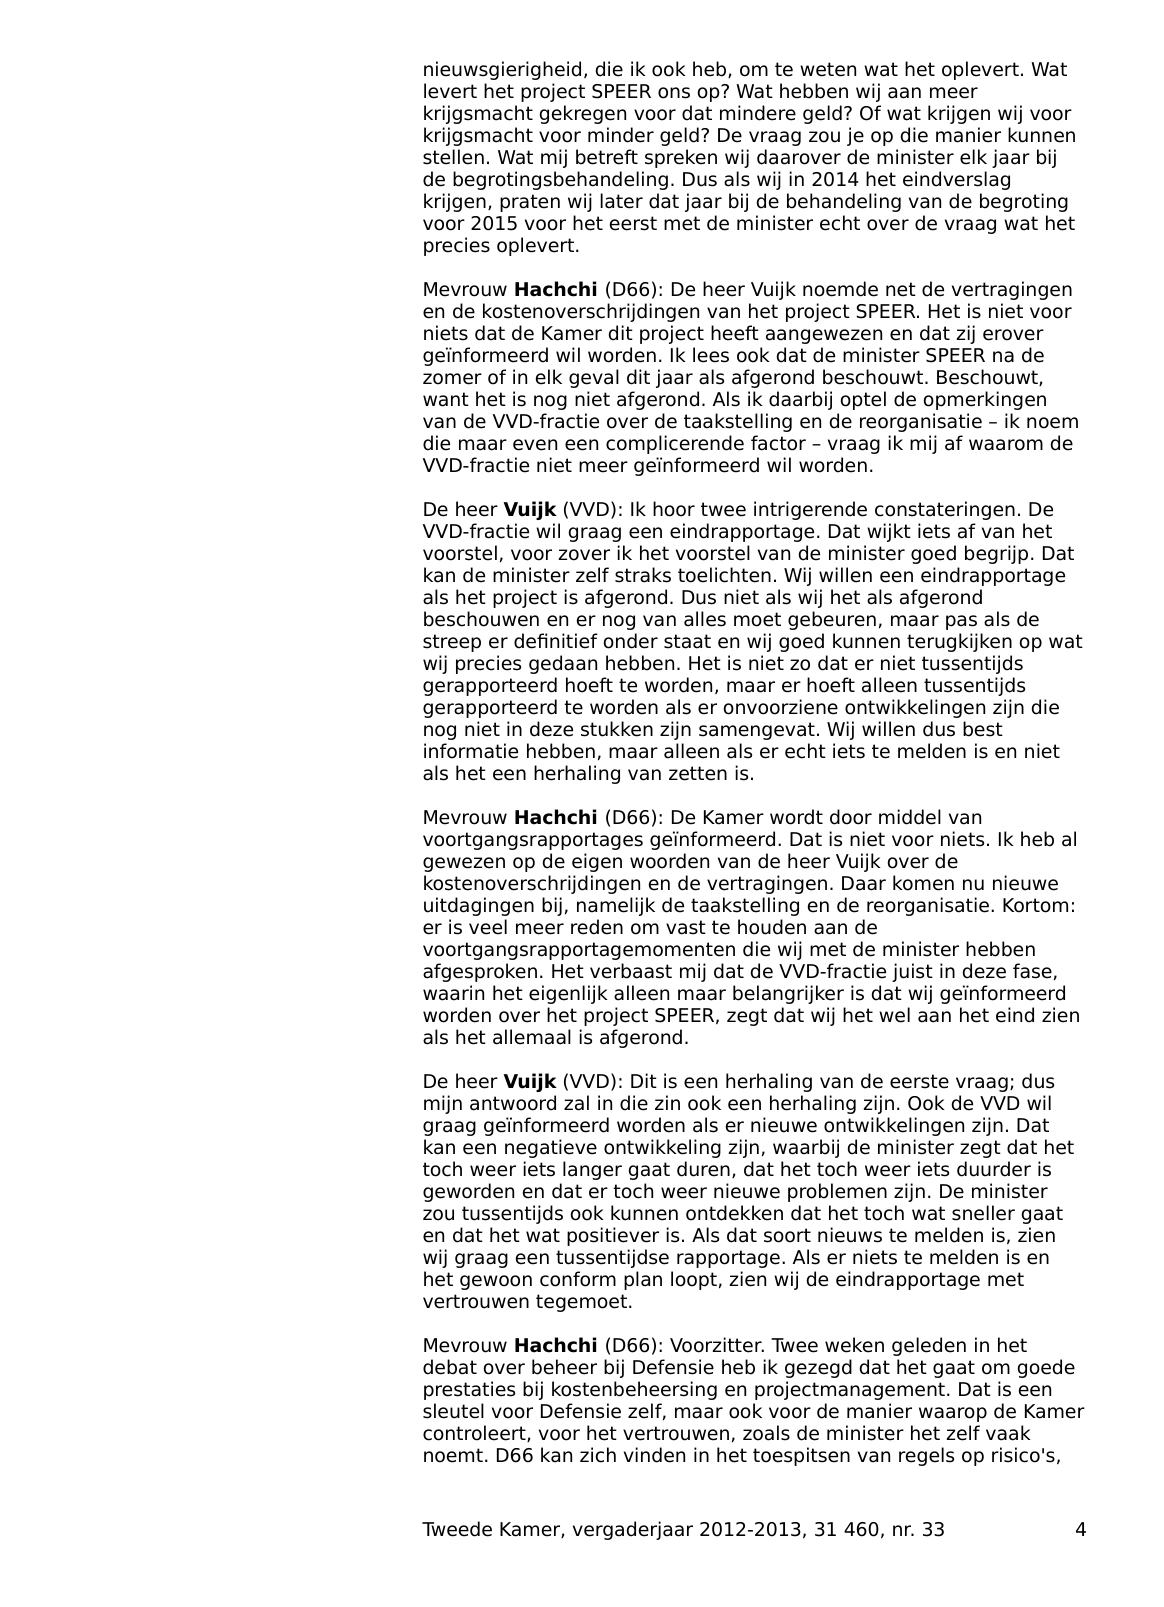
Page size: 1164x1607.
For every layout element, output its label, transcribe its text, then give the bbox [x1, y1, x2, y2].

text Mevrouw Hachchi (D66): De heer Vuijk noemde net de vertragingen en de kostenoverschrijdingen van het project SPEER. Het is niet voor niets dat de Kamer dit project heeft aangewezen en dat zij erover geïnformeerd wil worden. Ik lees ook dat de minister SPEER na de zomer of in elk geval dit jaar als afgerond beschouwt. Beschouwt, want het is nog niet afgerond. Als ik daarbij optel de opmerkingen van de VVD-fractie over de taakstelling en de reorganisatie – ik noem die maar even een complicerende factor – vraag ik mij af waarom de VVD-fractie niet meer geïnformeerd wil worden. [422, 279, 1087, 477]
text nieuwsgierigheid, die ik ook heb, om te weten wat het oplevert. Wat levert het project SPEER ons op? Wat hebben wij aan meer krijgsmacht gekregen voor dat mindere geld? Of wat krijgen wij voor krijgsmacht voor minder geld? De vraag zou je op die manier kunnen stellen. Wat mij betreft spreken wij daarover de minister elk jaar bij de begrotingsbehandeling. Dus als wij in 2014 het eindverslag krijgen, praten wij later dat jaar bij de behandeling van de begroting voor 2015 voor het eerst met de minister echt over de vraag wat het precies oplevert. [422, 59, 1087, 257]
text De heer Vuijk (VVD): Dit is een herhaling van de eerste vraag; dus mijn antwoord zal in die zin ook een herhaling zijn. Ook de VVD wil graag geïnformeerd worden als er nieuwe ontwikkelingen zijn. Dat kan een negatieve ontwikkeling zijn, waarbij de minister zegt dat het toch weer iets langer gaat duren, dat het toch weer iets duurder is geworden en dat er toch weer nieuwe problemen zijn. De minister zou tussentijds ook kunnen ontdekken dat het toch wat sneller gaat en dat het wat positiever is. Als dat soort nieuws te melden is, zien wij graag een tussentijdse rapportage. Als er niets te melden is en het gewoon conform plan loopt, zien wij de eindrapportage met vertrouwen tegemoet. [422, 1071, 1087, 1313]
text De heer Vuijk (VVD): Ik hoor twee intrigerende constateringen. De VVD-fractie wil graag een eindrapportage. Dat wijkt iets af van het voorstel, voor zover ik het voorstel van de minister goed begrijp. Dat kan de minister zelf straks toelichten. Wij willen een eindrapportage als het project is afgerond. Dus niet als wij het als afgerond beschouwen en er nog van alles moet gebeuren, maar pas als de streep er definitief onder staat en wij goed kunnen terugkijken op wat wij precies gedaan hebben. Het is niet zo dat er niet tussentijds gerapporteerd hoeft te worden, maar er hoeft alleen tussentijds gerapporteerd te worden als er onvoorziene ontwikkelingen zijn die nog niet in deze stukken zijn samengevat. Wij willen dus best informatie hebben, maar alleen als er echt iets te melden is en niet als het een herhaling van zetten is. [422, 499, 1087, 785]
text Mevrouw Hachchi (D66): Voorzitter. Twee weken geleden in het debat over beheer bij Defensie heb ik gezegd dat het gaat om goede prestaties bij kostenbeheersing en projectmanagement. Dat is een sleutel voor Defensie zelf, maar ook voor de manier waarop de Kamer controleert, voor het vertrouwen, zoals de minister het zelf vaak noemt. D66 kan zich vinden in het toespitsen van regels op risico's, [422, 1335, 1087, 1467]
text Mevrouw Hachchi (D66): De Kamer wordt door middel van voortgangsrapportages geïnformeerd. Dat is niet voor niets. Ik heb al gewezen op de eigen woorden van de heer Vuijk over de kostenoverschrijdingen en de vertragingen. Daar komen nu nieuwe uitdagingen bij, namelijk de taakstelling en de reorganisatie. Kortom: er is veel meer reden om vast te houden aan de voortgangsrapportagemomenten die wij met de minister hebben afgesproken. Het verbaast mij dat de VVD-fractie juist in deze fase, waarin het eigenlijk alleen maar belangrijker is dat wij geïnformeerd worden over het project SPEER, zegt dat wij het wel aan het eind zien als het allemaal is afgerond. [422, 807, 1087, 1049]
